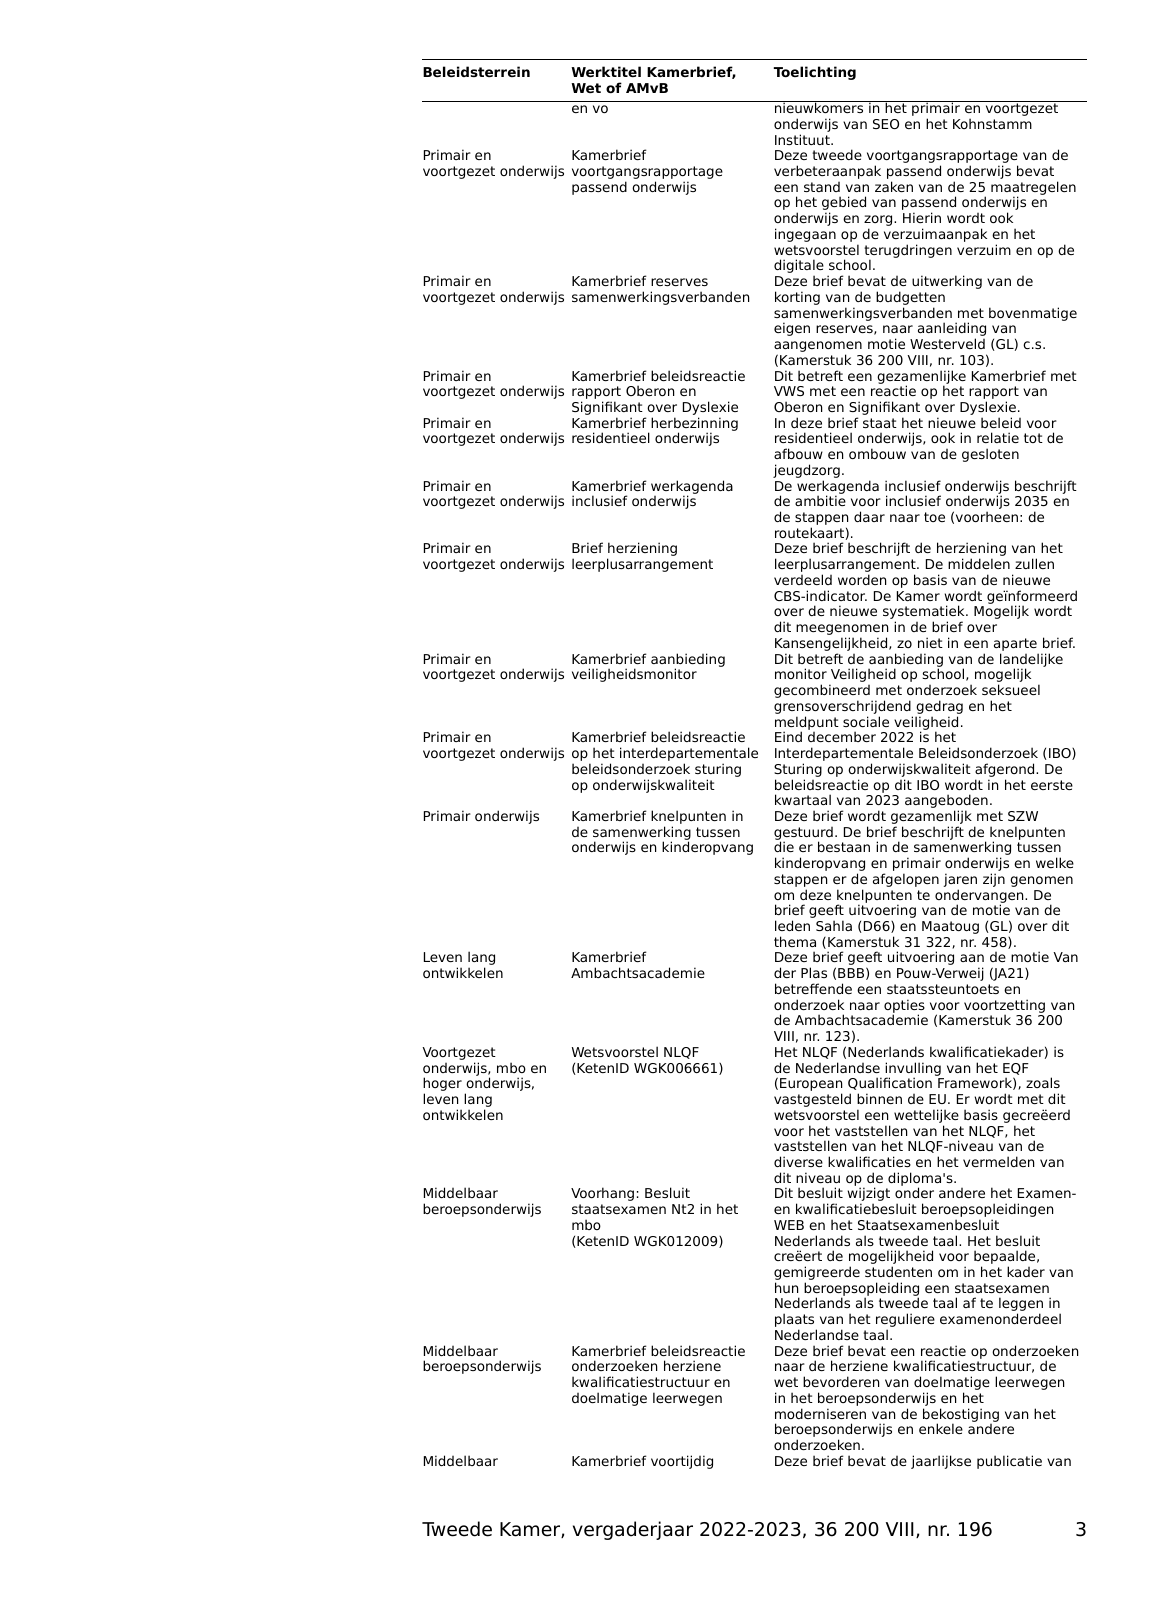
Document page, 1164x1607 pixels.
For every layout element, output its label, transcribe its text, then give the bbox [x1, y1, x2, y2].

table_cell Primair en voortgezet onderwijs [422, 416, 565, 478]
table_cell Kamerbrief reserves samenwerkingsverbanden [565, 274, 768, 368]
table_cell Kamerbrief beleidsreactie rapport Oberon en Signifikant over Dyslexie [565, 368, 768, 416]
table_cell Voortgezet onderwijs, mbo en hoger onderwijs, leven lang ontwikkelen [422, 1045, 565, 1186]
table_cell Deze brief bevat de uitwerking van de korting van de budgetten samenwerkingsverbanden met bovenmatige eigen reserves, naar aanleiding van aangenomen motie Westerveld (GL) c.s. (Kamerstuk 36 200 VIII, nr. 103). [768, 274, 1087, 368]
table_cell Kamerbrief werkagenda inclusief onderwijs [565, 479, 768, 541]
table_header Beleidsterrein [422, 60, 565, 101]
table_cell Kamerbrief Ambachtsacademie [565, 950, 768, 1045]
table_cell Kamerbrief knelpunten in de samenwerking tussen onderwijs en kinderopvang [565, 809, 768, 950]
table_header Toelichting [768, 60, 1087, 101]
table_cell Dit besluit wijzigt onder andere het Examen- en kwalificatiebesluit beroepsopleidingen WEB en het Staatsexamenbesluit Nederlands als tweede taal. Het besluit creëert de mogelijkheid voor bepaalde, gemigreerde studenten om in het kader van hun beroepsopleiding een staatsexamen Nederlands als tweede taal af te leggen in plaats van het reguliere examenonderdeel Nederlandse taal. [768, 1186, 1087, 1343]
table_header Werktitel Kamerbrief, Wet of AMvB [565, 60, 768, 101]
table_cell Kamerbrief voortijdig [565, 1454, 768, 1469]
table_cell Dit betreft een gezamenlijke Kamerbrief met VWS met een reactie op het rapport van Oberon en Signifikant over Dyslexie. [768, 368, 1087, 416]
table_cell Primair en voortgezet onderwijs [422, 274, 565, 368]
table_cell Primair en voortgezet onderwijs [422, 479, 565, 541]
table_cell Primair en voortgezet onderwijs [422, 730, 565, 809]
table_cell Voorhang: Besluit staatsexamen Nt2 in het mbo (KetenID WGK012009) [565, 1186, 768, 1343]
table_cell en vo [565, 102, 768, 148]
table_cell Kamerbrief aanbieding veiligheidsmonitor [565, 651, 768, 730]
table_cell Kamerbrief beleidsreactie onderzoeken herziene kwalificatiestructuur en doelmatige leerwegen [565, 1344, 768, 1454]
table_cell Dit betreft de aanbieding van de landelijke monitor Veiligheid op school, mogelijk gecombineerd met onderzoek seksueel grensoverschrijdend gedrag en het meldpunt sociale veiligheid. [768, 651, 1087, 730]
table_cell Deze brief bevat een reactie op onderzoeken naar de herziene kwalificatiestructuur, de wet bevorderen van doelmatige leerwegen in het beroepsonderwijs en het moderniseren van de bekostiging van het beroepsonderwijs en enkele andere onderzoeken. [768, 1344, 1087, 1454]
table_cell Primair en voortgezet onderwijs [422, 541, 565, 651]
table_cell Leven lang ontwikkelen [422, 950, 565, 1045]
table_cell Brief herziening leerplusarrangement [565, 541, 768, 651]
table_cell Primair en voortgezet onderwijs [422, 651, 565, 730]
table_cell Wetsvoorstel NLQF (KetenID WGK006661) [565, 1045, 768, 1186]
table_cell nieuwkomers in het primair en voortgezet onderwijs van SEO en het Kohnstamm Instituut. [768, 102, 1087, 148]
table_cell Middelbaar beroepsonderwijs [422, 1344, 565, 1454]
table_cell Kamerbrief beleidsreactie op het interdepartementale beleidsonderzoek sturing op onderwijskwaliteit [565, 730, 768, 809]
table_cell Middelbaar beroepsonderwijs [422, 1186, 565, 1343]
table_cell In deze brief staat het nieuwe beleid voor residentieel onderwijs, ook in relatie tot de afbouw en ombouw van de gesloten jeugdzorg. [768, 416, 1087, 478]
table_cell Deze brief geeft uitvoering aan de motie Van der Plas (BBB) en Pouw-Verweij (JA21) betreffende een staatssteuntoets en onderzoek naar opties voor voortzetting van de Ambachtsacademie (Kamerstuk 36 200 VIII, nr. 123). [768, 950, 1087, 1045]
table_cell [422, 102, 565, 148]
table_cell Deze tweede voortgangsrapportage van de verbeteraanpak passend onderwijs bevat een stand van zaken van de 25 maatregelen op het gebied van passend onderwijs en onderwijs en zorg. Hierin wordt ook ingegaan op de verzuimaanpak en het wetsvoorstel terugdringen verzuim en op de digitale school. [768, 148, 1087, 274]
table_cell Primair en voortgezet onderwijs [422, 148, 565, 274]
table_cell Eind december 2022 is het Interdepartementale Beleidsonderzoek (IBO) Sturing op onderwijskwaliteit afgerond. De beleidsreactie op dit IBO wordt in het eerste kwartaal van 2023 aangeboden. [768, 730, 1087, 809]
table_cell Primair onderwijs [422, 809, 565, 950]
table_cell Deze brief wordt gezamenlijk met SZW gestuurd. De brief beschrijft de knelpunten die er bestaan in de samenwerking tussen kinderopvang en primair onderwijs en welke stappen er de afgelopen jaren zijn genomen om deze knelpunten te ondervangen. De brief geeft uitvoering van de motie van de leden Sahla (D66) en Maatoug (GL) over dit thema (Kamerstuk 31 322, nr. 458). [768, 809, 1087, 950]
table_cell Deze brief bevat de jaarlijkse publicatie van [768, 1454, 1087, 1469]
table_cell Middelbaar [422, 1454, 565, 1469]
table_cell De werkagenda inclusief onderwijs beschrijft de ambitie voor inclusief onderwijs 2035 en de stappen daar naar toe (voorheen: de routekaart). [768, 479, 1087, 541]
table_cell Kamerbrief voortgangsrapportage passend onderwijs [565, 148, 768, 274]
table_cell Het NLQF (Nederlands kwalificatiekader) is de Nederlandse invulling van het EQF (European Qualification Framework), zoals vastgesteld binnen de EU. Er wordt met dit wetsvoorstel een wettelijke basis gecreëerd voor het vaststellen van het NLQF, het vaststellen van het NLQF-niveau van de diverse kwalificaties en het vermelden van dit niveau op de diploma's. [768, 1045, 1087, 1186]
table_cell Kamerbrief herbezinning residentieel onderwijs [565, 416, 768, 478]
table_cell Primair en voortgezet onderwijs [422, 368, 565, 416]
table_cell Deze brief beschrijft de herziening van het leerplusarrangement. De middelen zullen verdeeld worden op basis van de nieuwe CBS-indicator. De Kamer wordt geïnformeerd over de nieuwe systematiek. Mogelijk wordt dit meegenomen in de brief over Kansengelijkheid, zo niet in een aparte brief. [768, 541, 1087, 651]
